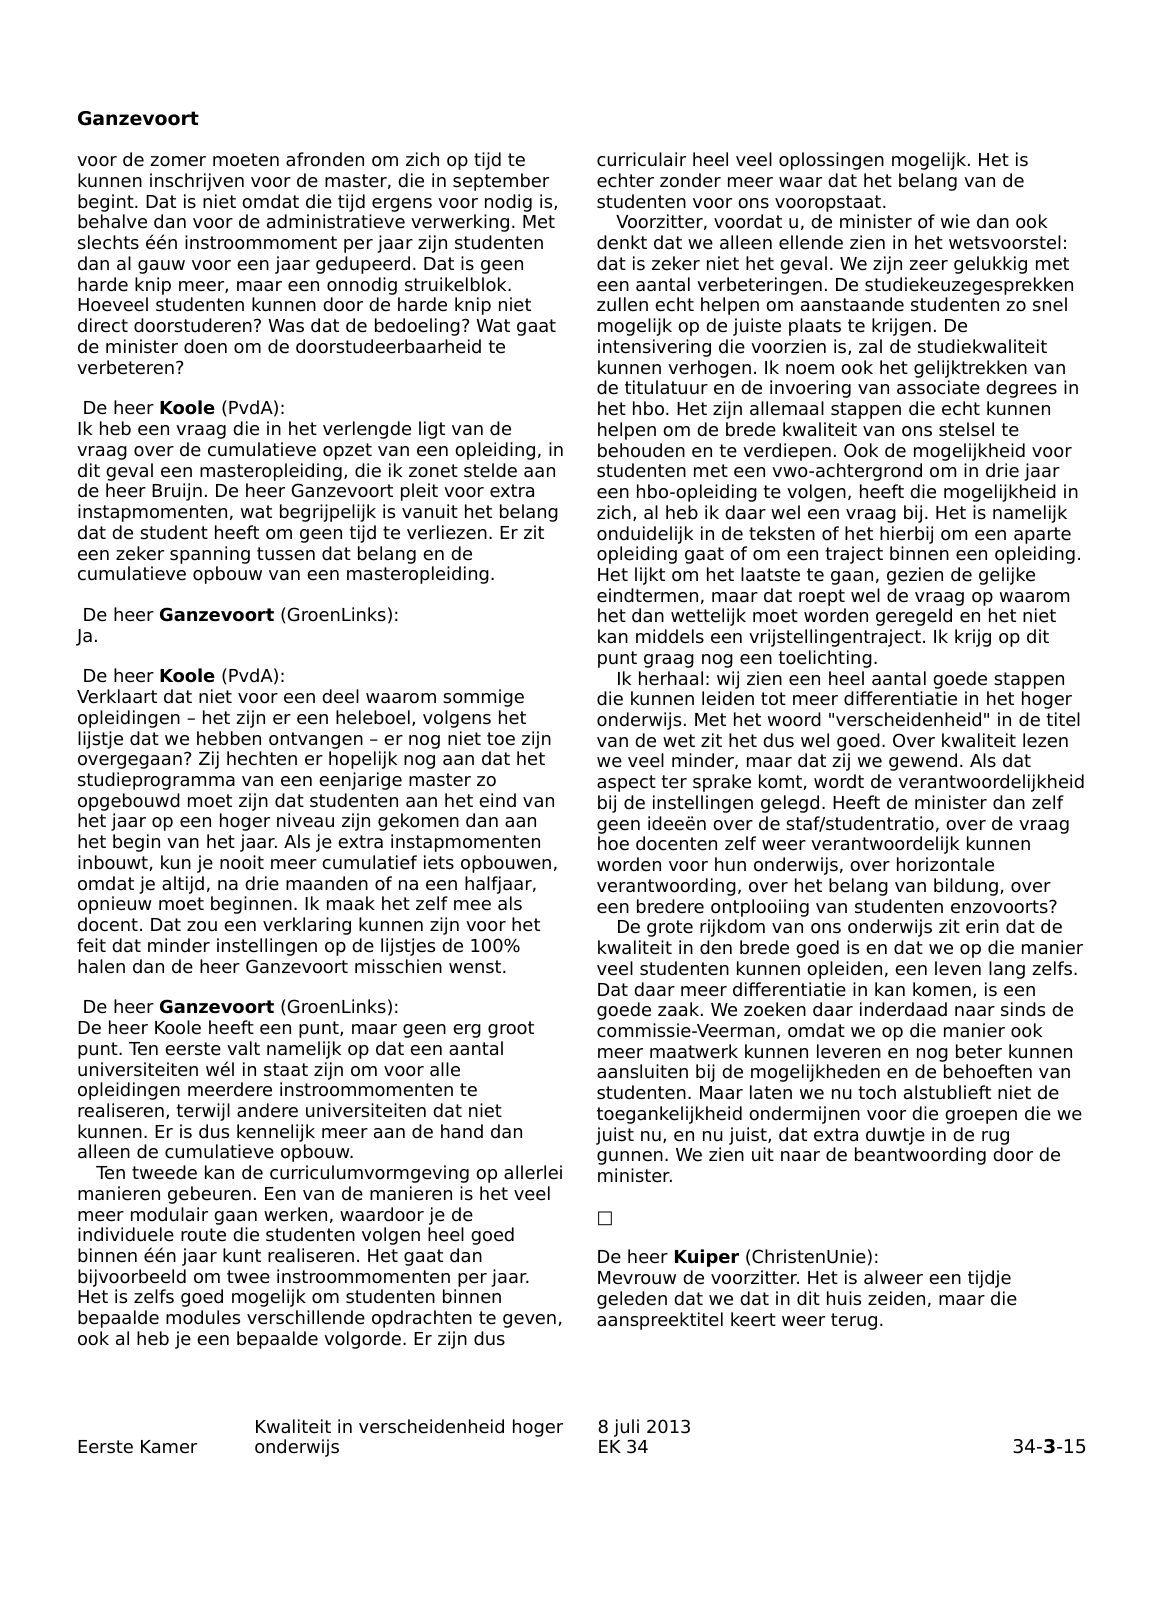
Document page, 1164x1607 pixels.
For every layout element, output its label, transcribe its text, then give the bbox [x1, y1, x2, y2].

text Voorzitter, voordat u, de minister of wie dan ook denkt dat we alleen ellende zien in het wetsvoorstel: dat is zeker niet het geval. We zijn zeer gelukkig met een aantal verbeteringen. De studiekeuzegesprekken zullen echt helpen om aanstaande studenten zo snel mogelijk op de juiste plaats te krijgen. De intensivering die voorzien is, zal de studiekwaliteit kunnen verhogen. Ik noem ook het gelijktrekken van de titulatuur en de invoering van associate degrees in het hbo. Het zijn allemaal stappen die echt kunnen helpen om de brede kwaliteit van ons stelsel te behouden en te verdiepen. Ook de mogelijkheid voor studenten met een vwo-achtergrond om in drie jaar een hbo-opleiding te volgen, heeft die mogelijkheid in zich, al heb ik daar wel een vraag bij. Het is namelijk onduidelijk in de teksten of het hierbij om een aparte opleiding gaat of om een traject binnen een opleiding. Het lijkt om het laatste te gaan, gezien de gelijke eindtermen, maar dat roept wel de vraag op waarom het dan wettelijk moet worden geregeld en het niet kan middels een vrijstellingentraject. Ik krijg op dit punt graag nog een toelichting. [596, 212, 1087, 668]
text Mevrouw de voorzitter. Het is alweer een tijdje geleden dat we dat in dit huis zeiden, maar die aanspreektitel keert weer terug. [596, 1268, 1087, 1330]
text Ja. [77, 626, 567, 646]
text De heer Ganzevoort (GroenLinks): [77, 997, 567, 1018]
text curriculair heel veel oplossingen mogelijk. Het is echter zonder meer waar dat het belang van de studenten voor ons vooropstaat. [596, 150, 1087, 212]
text De heer Koole heeft een punt, maar geen erg groot punt. Ten eerste valt namelijk op dat een aantal universiteiten wél in staat zijn om voor alle opleidingen meerdere instroommomenten te realiseren, terwijl andere universiteiten dat niet kunnen. Er is dus kennelijk meer aan de hand dan alleen de cumulatieve opbouw. [77, 1018, 567, 1163]
text Ten tweede kan de curriculumvormgeving op allerlei manieren gebeuren. Een van de manieren is het veel meer modulair gaan werken, waardoor je de individuele route die studenten volgen heel goed binnen één jaar kunt realiseren. Het gaat dan bijvoorbeeld om twee instroommomenten per jaar. Het is zelfs goed mogelijk om studenten binnen bepaalde modules verschillende opdrachten te geven, ook al heb je een bepaalde volgorde. Er zijn dus [77, 1163, 567, 1349]
text voor de zomer moeten afronden om zich op tijd te kunnen inschrijven voor de master, die in september begint. Dat is niet omdat die tijd ergens voor nodig is, behalve dan voor de administratieve verwerking. Met slechts één instroommoment per jaar zijn studenten dan al gauw voor een jaar gedupeerd. Dat is geen harde knip meer, maar een onnodig struikelblok. Hoeveel studenten kunnen door de harde knip niet direct doorstuderen? Was dat de bedoeling? Wat gaat de minister doen om de doorstudeerbaarheid te verbeteren? [77, 150, 567, 378]
text De heer Koole (PvdA): [77, 666, 567, 687]
text Ik heb een vraag die in het verlengde ligt van de vraag over de cumulatieve opzet van een opleiding, in dit geval een masteropleiding, die ik zonet stelde aan de heer Bruijn. De heer Ganzevoort pleit voor extra instapmomenten, wat begrijpelijk is vanuit het belang dat de student heeft om geen tijd te verliezen. Er zit een zeker spanning tussen dat belang en de cumulatieve opbouw van een masteropleiding. [77, 419, 567, 585]
text De heer Kuiper (ChristenUnie): [596, 1247, 1087, 1268]
text De grote rijkdom van ons onderwijs zit erin dat de kwaliteit in den brede goed is en dat we op die manier veel studenten kunnen opleiden, een leven lang zelfs. Dat daar meer differentiatie in kan komen, is een goede zaak. We zoeken daar inderdaad naar sinds de commissie-Veerman, omdat we op die manier ook meer maatwerk kunnen leveren en nog beter kunnen aansluiten bij de mogelijkheden en de behoeften van studenten. Maar laten we nu toch alstublieft niet de toegankelijkheid ondermijnen voor die groepen die we juist nu, en nu juist, dat extra duwtje in de rug gunnen. We zien uit naar de beantwoording door de minister. [596, 917, 1087, 1187]
text □ [596, 1207, 1087, 1227]
text De heer Ganzevoort (GroenLinks): [77, 605, 567, 626]
text De heer Koole (PvdA): [77, 398, 567, 419]
text Verklaart dat niet voor een deel waarom sommige opleidingen – het zijn er een heleboel, volgens het lijstje dat we hebben ontvangen – er nog niet toe zijn overgegaan? Zij hechten er hopelijk nog aan dat het studieprogramma van een eenjarige master zo opgebouwd moet zijn dat studenten aan het eind van het jaar op een hoger niveau zijn gekomen dan aan het begin van het jaar. Als je extra instapmomenten inbouwt, kun je nooit meer cumulatief iets opbouwen, omdat je altijd, na drie maanden of na een halfjaar, opnieuw moet beginnen. Ik maak het zelf mee als docent. Dat zou een verklaring kunnen zijn voor het feit dat minder instellingen op de lijstjes de 100% halen dan de heer Ganzevoort misschien wenst. [77, 687, 567, 977]
text Ik herhaal: wij zien een heel aantal goede stappen die kunnen leiden tot meer differentiatie in het hoger onderwijs. Met het woord "verscheidenheid" in de titel van de wet zit het dus wel goed. Over kwaliteit lezen we veel minder, maar dat zij we gewend. Als dat aspect ter sprake komt, wordt de verantwoordelijkheid bij de instellingen gelegd. Heeft de minister dan zelf geen ideeën over de staf/studentratio, over de vraag hoe docenten zelf weer verantwoordelijk kunnen worden voor hun onderwijs, over horizontale verantwoording, over het belang van bildung, over een bredere ontplooiing van studenten enzovoorts? [596, 668, 1087, 917]
